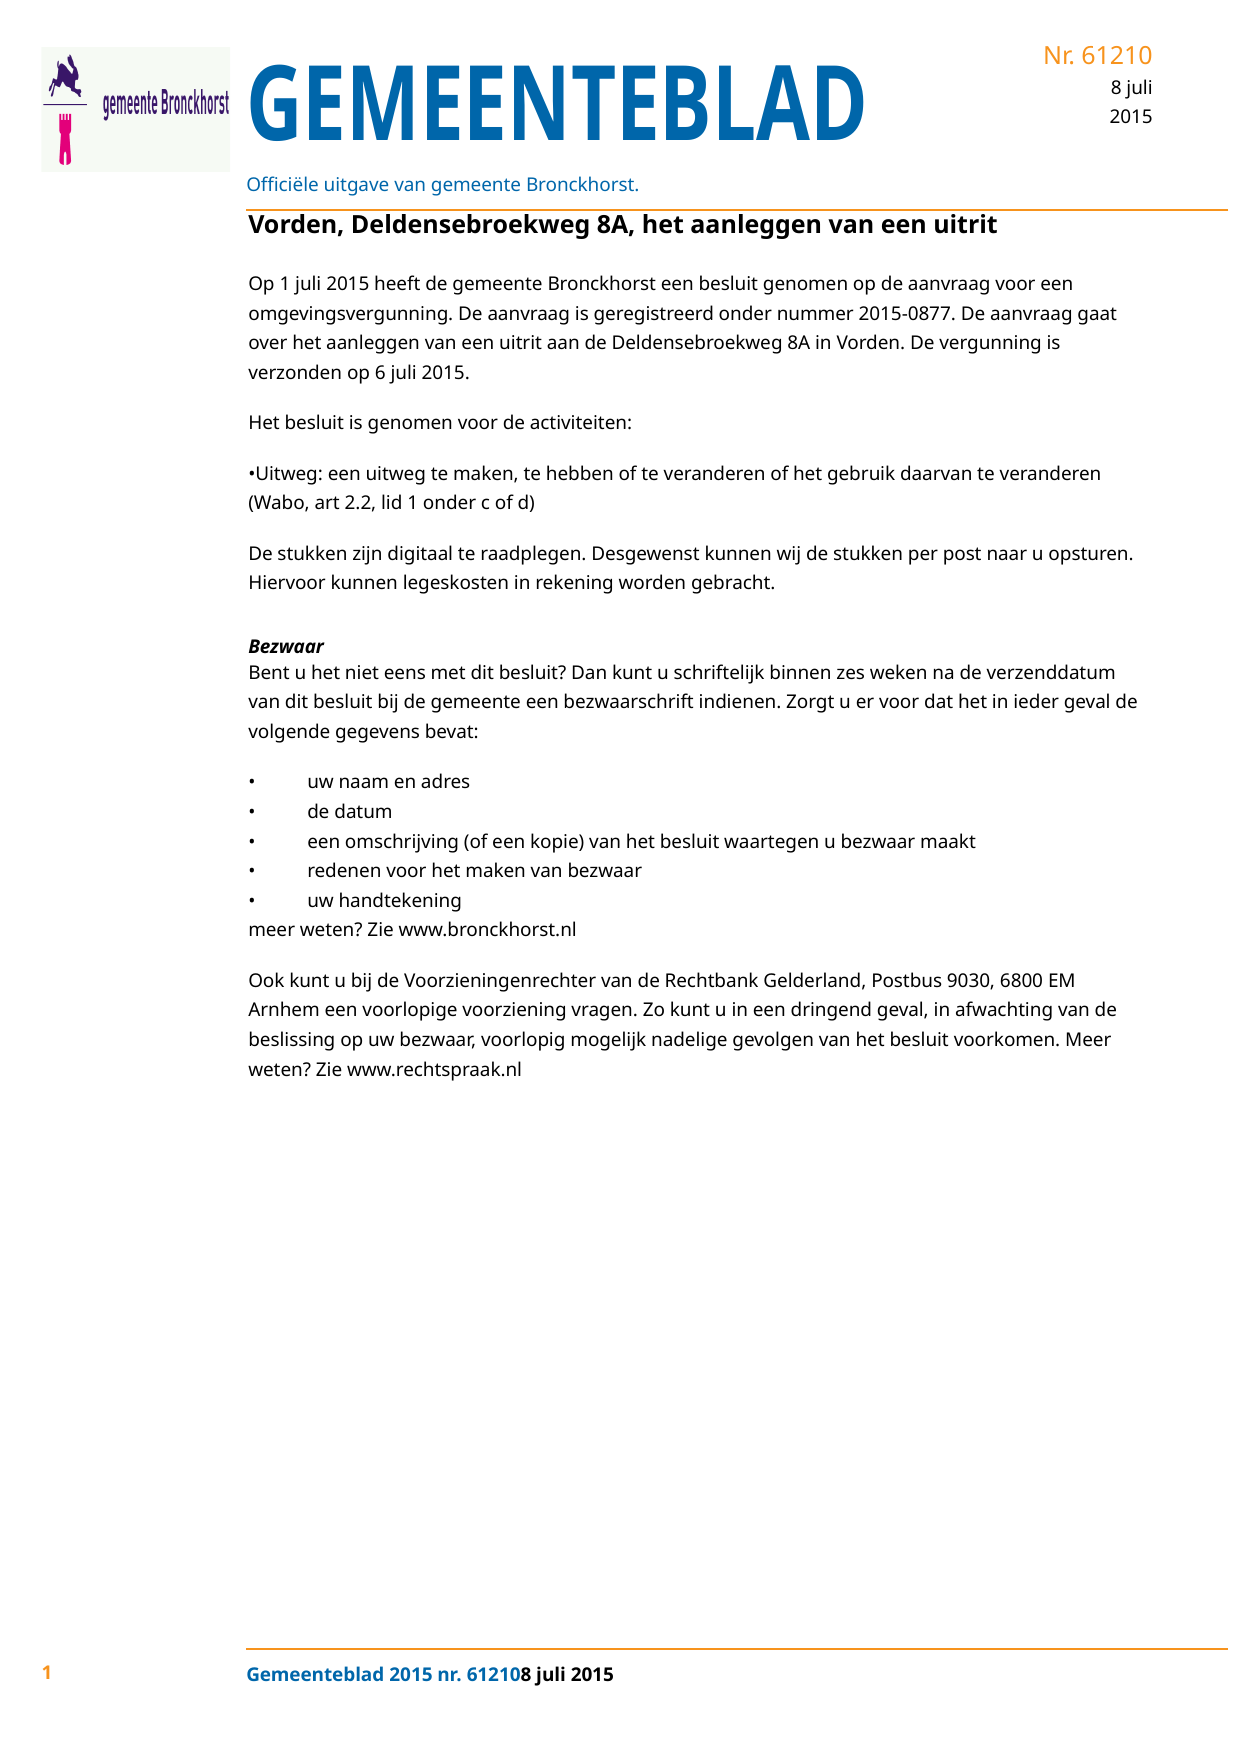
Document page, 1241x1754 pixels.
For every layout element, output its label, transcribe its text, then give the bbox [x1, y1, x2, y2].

list uw naam en adres [248, 769, 1152, 794]
list een omschrijving (of een kopie) van het besluit waartegen u bezwaar maakt [248, 828, 1152, 854]
list uw handtekening [248, 887, 1152, 913]
text De stukken zijn digitaal te raadplegen. Desgewenst kunnen wij de stukken per post naar u opsturen. Hiervoor kunnen legeskosten in rekening worden gebracht. [248, 540, 1152, 595]
text Ook kunt u bij de Voorzieningenrechter van de Rechtbank Gelderland, Postbus 9030, 6800 EM Arnhem een voorlopige voorziening vragen. Zo kunt u in een dringend geval, in afwachting van de beslissing op uw bezwaar, voorlopig mogelijk nadelige gevolgen van het besluit voorkomen. Meer weten? Zie www.rechtspraak.nl [248, 967, 1152, 1082]
text Op 1 juli 2015 heeft de gemeente Bronckhorst een besluit genomen op de aanvraag voor een omgevingsvergunning. De aanvraag is geregistreerd onder nummer 2015-0877. De aanvraag gaat over het aanleggen van een uitrit aan de Deldensebroekweg 8A in Vorden. De vergunning is verzonden op 6 juli 2015. [248, 270, 1152, 385]
picture [41, 47, 231, 172]
text Het besluit is genomen voor de activiteiten: [248, 409, 1152, 435]
text Bent u het niet eens met dit besluit? Dan kunt u schriftelijk binnen zes weken na de verzenddatum van dit besluit bij de gemeente een bezwaarschrift indienen. Zorgt u er voor dat het in ieder geval de volgende gegevens bevat: [248, 659, 1152, 744]
text Bezwaar [248, 633, 1152, 659]
text •Uitweg: een uitweg te maken, te hebben of te veranderen of het gebruik daarvan te veranderen (Wabo, art 2.2, lid 1 onder c of d) [248, 460, 1152, 515]
text meer weten? Zie www.bronckhorst.nl [248, 917, 1152, 942]
text Vorden, Deldensebroekweg 8A, het aanleggen van een uitrit [248, 211, 1152, 241]
list redenen voor het maken van bezwaar [248, 857, 1152, 883]
list de datum [248, 798, 1152, 824]
